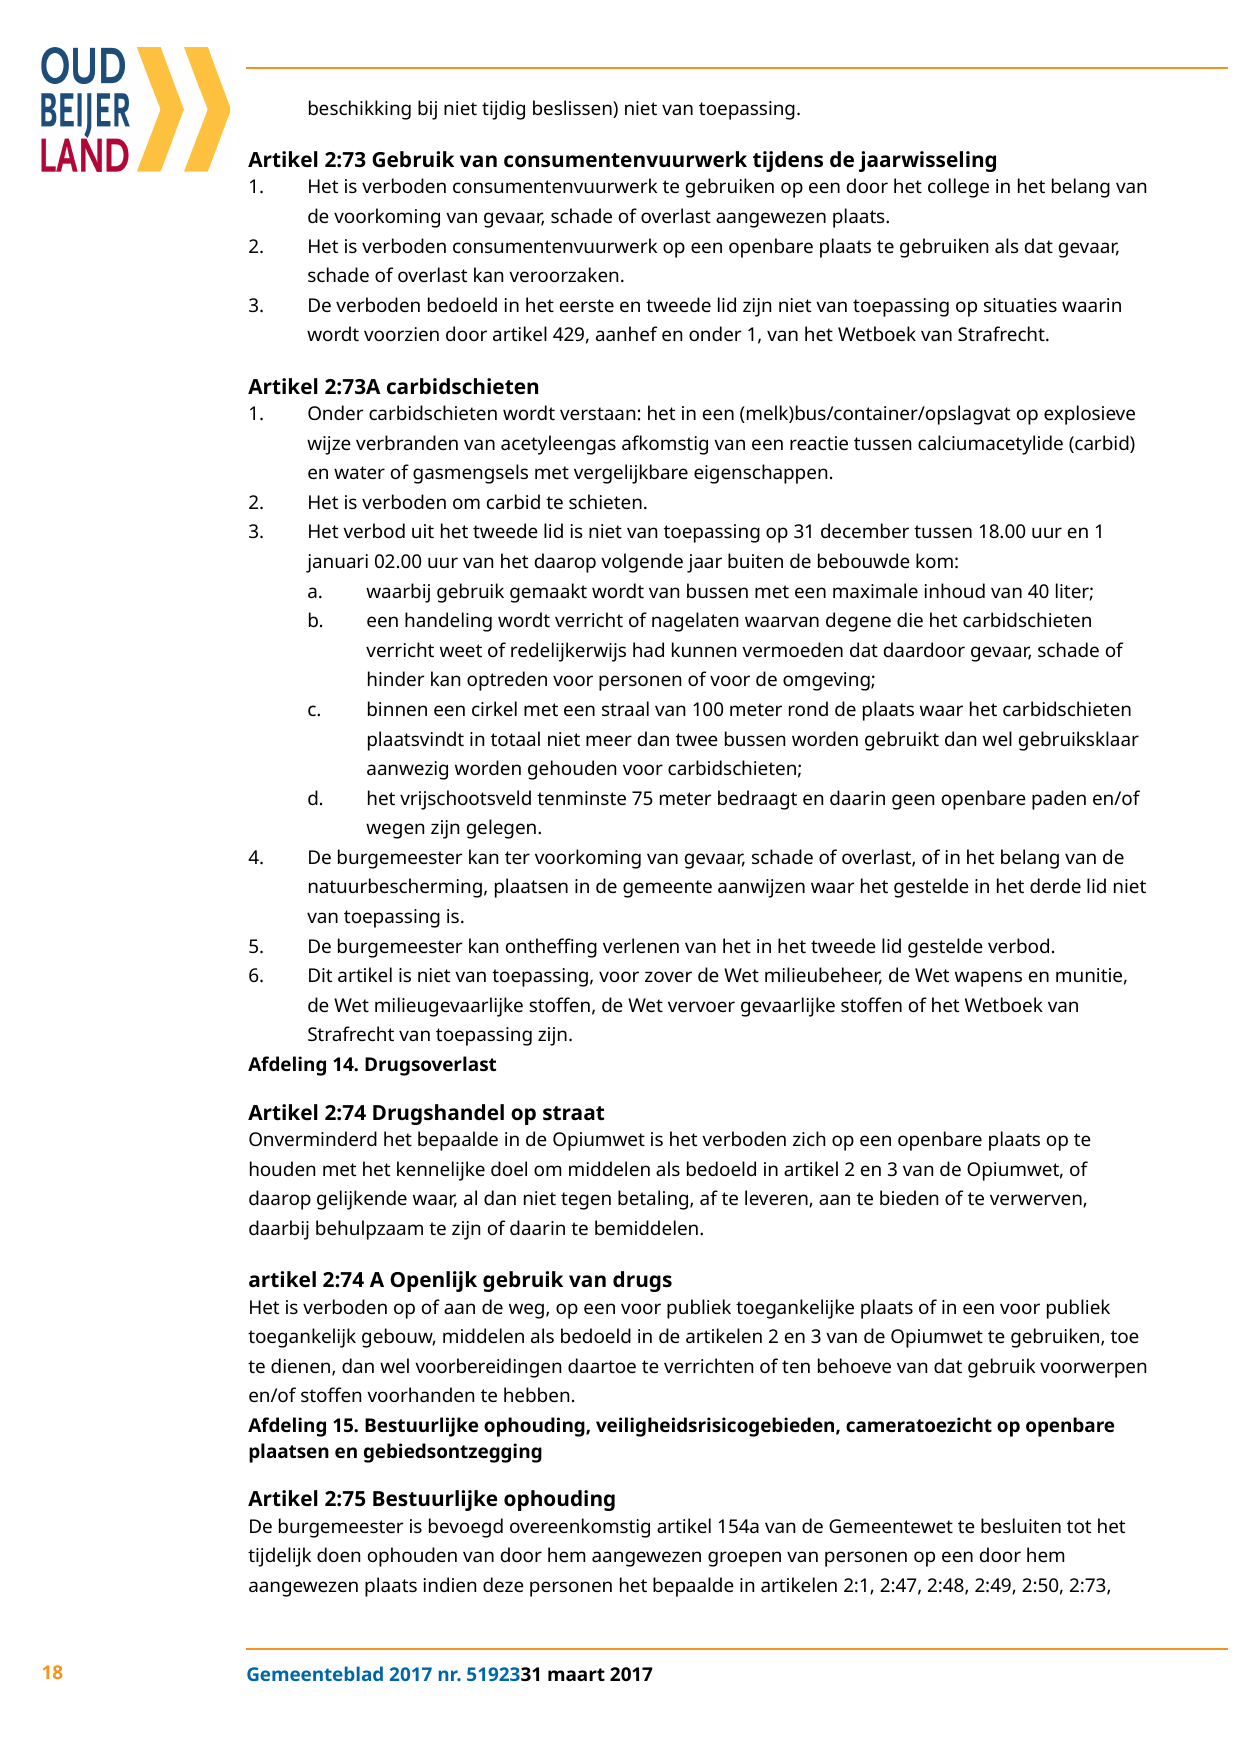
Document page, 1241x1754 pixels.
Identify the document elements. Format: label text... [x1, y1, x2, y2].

list Het is verboden consumentenvuurwerk te gebruiken op een door het college in het belang van de voorkoming van gevaar, schade of overlast aangewezen plaats. [248, 174, 1152, 229]
text Afdeling 15. Bestuurlijke ophouding, veiligheidsrisicogebieden, cameratoezicht op openbare plaatsen en gebiedsontzegging [248, 1412, 1152, 1464]
list Dit artikel is niet van toepassing, voor zover de Wet milieubeheer, de Wet wapens en munitie, de Wet milieugevaarlijke stoffen, de Wet vervoer gevaarlijke stoffen of het Wetboek van Strafrecht van toepassing zijn. [248, 962, 1152, 1047]
list De burgemeester kan ter voorkoming van gevaar, schade of overlast, of in het belang van de natuurbescherming, plaatsen in de gemeente aanwijzen waar het gestelde in het derde lid niet van toepassing is. [248, 844, 1152, 929]
text Onverminderd het bepaalde in de Opiumwet is het verboden zich op een openbare plaats op te houden met het kennelijke doel om middelen als bedoeld in artikel 2 en 3 van de Opiumwet, of daarop gelijkende waar, al dan niet tegen betaling, af te leveren, aan te bieden of te verwerven, daarbij behulpzaam te zijn of daarin te bemiddelen. [248, 1126, 1152, 1241]
list Het is verboden om carbid te schieten. [248, 489, 1152, 515]
list Het verbod uit het tweede lid is niet van toepassing op 31 december tussen 18.00 uur en 1 januari 02.00 uur van het daarop volgende jaar buiten de bebouwde kom: [248, 519, 1152, 574]
text Artikel 2:73 Gebruik van consumentenvuurwerk tijdens de jaarwisseling [248, 145, 1152, 174]
list een handeling wordt verricht of nagelaten waarvan degene die het carbidschieten verricht weet of redelijkerwijs had kunnen vermoeden dat daardoor gevaar, schade of hinder kan optreden voor personen of voor de omgeving; [307, 607, 1152, 692]
text artikel 2:74 A Openlijk gebruik van drugs [248, 1265, 1152, 1294]
text Artikel 2:74 Drugshandel op straat [248, 1098, 1152, 1126]
list binnen een cirkel met een straal van 100 meter rond de plaats waar het carbidschieten plaatsvindt in totaal niet meer dan twee bussen worden gebruikt dan wel gebruiksklaar aanwezig worden gehouden voor carbidschieten; [307, 696, 1152, 781]
list Onder carbidschieten wordt verstaan: het in een (melk)bus/container/opslagvat op explosieve wijze verbranden van acetyleengas afkomstig van een reactie tussen calciumacetylide (carbid) en water of gasmengsels met vergelijkbare eigenschappen. [248, 400, 1152, 485]
list Het is verboden consumentenvuurwerk op een openbare plaats te gebruiken als dat gevaar, schade of overlast kan veroorzaken. [248, 233, 1152, 288]
list De burgemeester kan ontheffing verlenen van het in het tweede lid gestelde verbod. [248, 933, 1152, 959]
text Afdeling 14. Drugsoverlast [248, 1051, 1152, 1077]
text Artikel 2:73A carbidschieten [248, 372, 1152, 400]
picture [41, 47, 231, 172]
text Artikel 2:75 Bestuurlijke ophouding [248, 1484, 1152, 1513]
text Het is verboden op of aan de weg, op een voor publiek toegankelijke plaats of in een voor publiek toegankelijk gebouw, middelen als bedoeld in de artikelen 2 en 3 van de Opiumwet te gebruiken, toe te dienen, dan wel voorbereidingen daartoe te verrichten of ten behoeve van dat gebruik voorwerpen en/of stoffen voorhanden te hebben. [248, 1294, 1152, 1408]
list beschikking bij niet tijdig beslissen) niet van toepassing. [248, 95, 1152, 121]
list het vrijschootsveld tenminste 75 meter bedraagt en daarin geen openbare paden en/of wegen zijn gelegen. [307, 785, 1152, 840]
text De burgemeester is bevoegd overeenkomstig artikel 154a van de Gemeentewet te besluiten tot het tijdelijk doen ophouden van door hem aangewezen groepen van personen op een door hem aangewezen plaats indien deze personen het bepaalde in artikelen 2:1, 2:47, 2:48, 2:49, 2:50, 2:73, [248, 1513, 1152, 1598]
list De verboden bedoeld in het eerste en tweede lid zijn niet van toepassing op situaties waarin wordt voorzien door artikel 429, aanhef en onder 1, van het Wetboek van Strafrecht. [248, 292, 1152, 347]
list waarbij gebruik gemaakt wordt van bussen met een maximale inhoud van 40 liter; [307, 578, 1152, 604]
